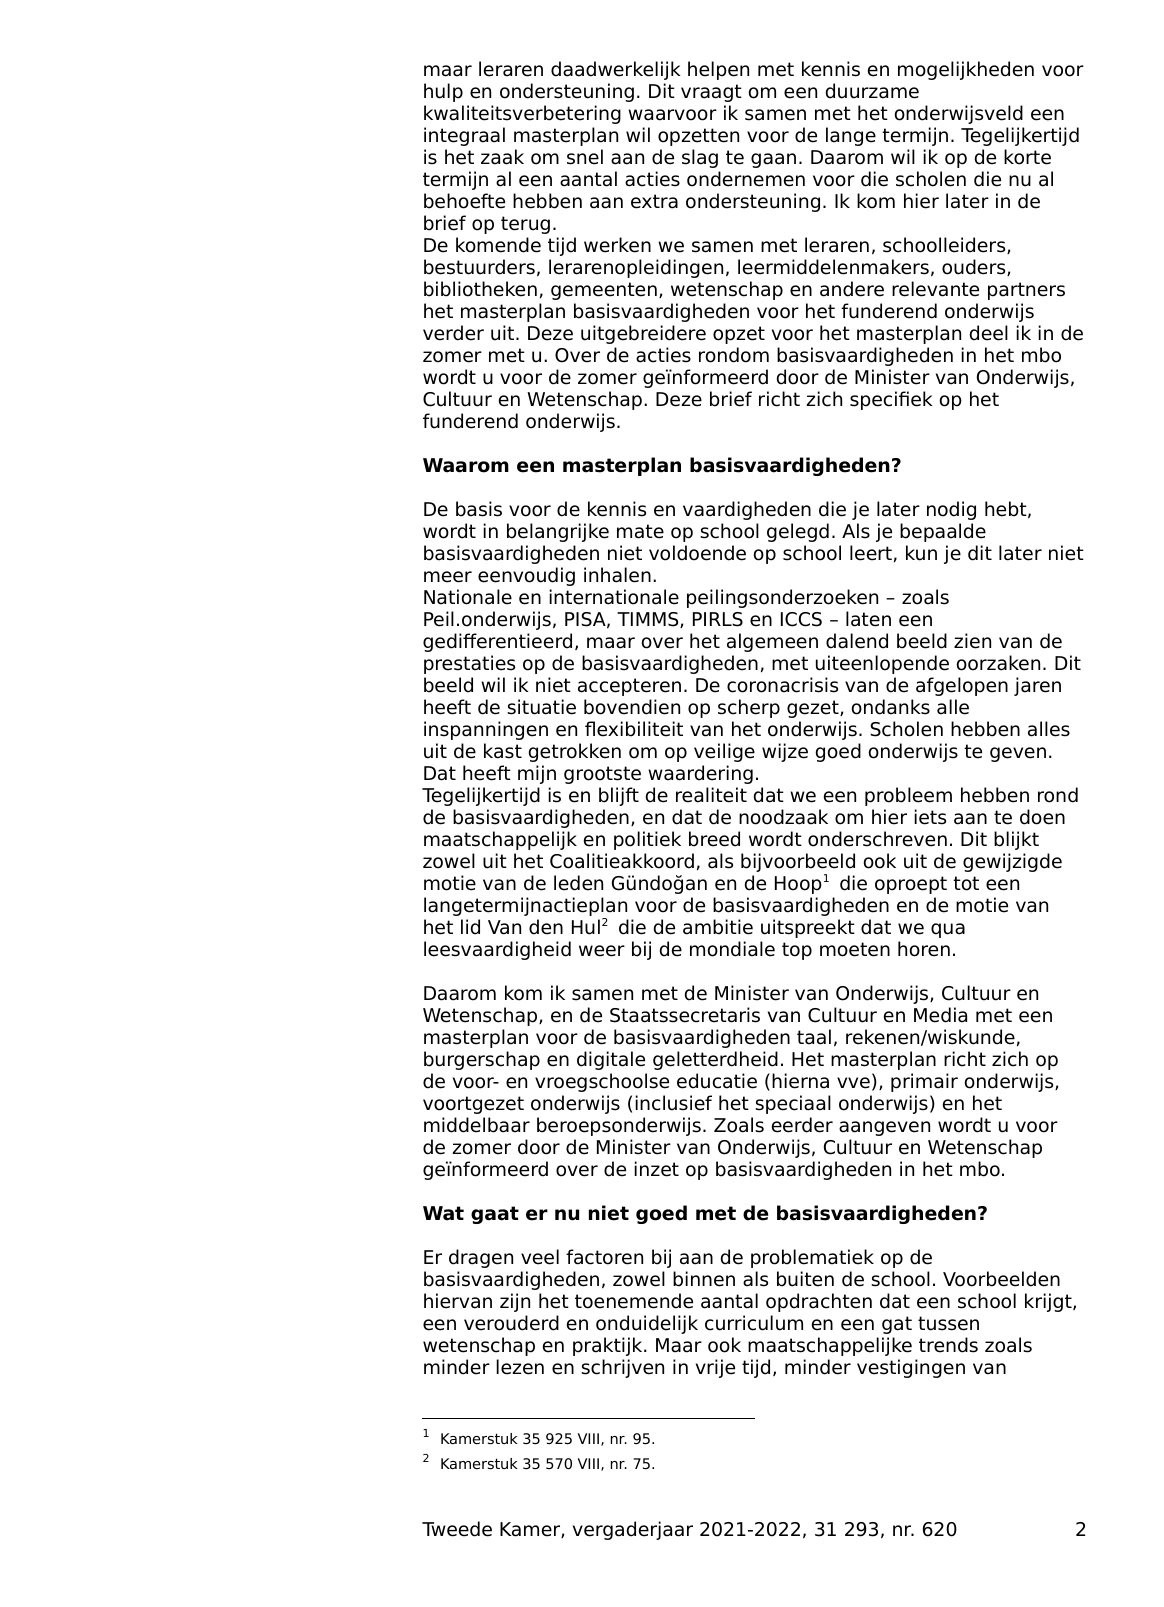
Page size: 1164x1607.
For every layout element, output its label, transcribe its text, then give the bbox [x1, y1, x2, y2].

text Daarom kom ik samen met de Minister van Onderwijs, Cultuur en Wetenschap, en de Staatssecretaris van Cultuur en Media met een masterplan voor de basisvaardigheden taal, rekenen/wiskunde, burgerschap en digitale geletterdheid. Het masterplan richt zich op de voor- en vroegschoolse educatie (hierna vve), primair onderwijs, voortgezet onderwijs (inclusief het speciaal onderwijs) en het middelbaar beroepsonderwijs. Zoals eerder aangeven wordt u voor de zomer door de Minister van Onderwijs, Cultuur en Wetenschap geïnformeerd over de inzet op basisvaardigheden in het mbo. [422, 983, 1087, 1181]
text De basis voor de kennis en vaardigheden die je later nodig hebt, wordt in belangrijke mate op school gelegd. Als je bepaalde basisvaardigheden niet voldoende op school leert, kun je dit later niet meer eenvoudig inhalen. [422, 499, 1087, 587]
text Er dragen veel factoren bij aan de problematiek op de basisvaardigheden, zowel binnen als buiten de school. Voorbeelden hiervan zijn het toenemende aantal opdrachten dat een school krijgt, een verouderd en onduidelijk curriculum en een gat tussen wetenschap en praktijk. Maar ook maatschappelijke trends zoals minder lezen en schrijven in vrije tijd, minder vestigingen van [422, 1247, 1087, 1379]
subtitle Wat gaat er nu niet goed met de basisvaardigheden? [422, 1203, 1087, 1225]
text De komende tijd werken we samen met leraren, schoolleiders, bestuurders, lerarenopleidingen, leermiddelenmakers, ouders, bibliotheken, gemeenten, wetenschap en andere relevante partners het masterplan basisvaardigheden voor het funderend onderwijs verder uit. Deze uitgebreidere opzet voor het masterplan deel ik in de zomer met u. Over de acties rondom basisvaardigheden in het mbo wordt u voor de zomer geïnformeerd door de Minister van Onderwijs, Cultuur en Wetenschap. Deze brief richt zich specifiek op het funderend onderwijs. [422, 235, 1087, 433]
text Tegelijkertijd is en blijft de realiteit dat we een probleem hebben rond de basisvaardigheden, en dat de noodzaak om hier iets aan te doen maatschappelijk en politiek breed wordt onderschreven. Dit blijkt zowel uit het Coalitieakkoord, als bijvoorbeeld ook uit de gewijzigde motie van de leden Gündoğan en de Hoop die oproept tot een langetermijnactieplan voor de basisvaardigheden en de motie van het lid Van den Hul die de ambitie uitspreekt dat we qua leesvaardigheid weer bij de mondiale top moeten horen. [422, 785, 1087, 961]
text Kamerstuk 35 925 VIII, nr. 95. [422, 1427, 1087, 1449]
subtitle Waarom een masterplan basisvaardigheden? [422, 455, 1087, 477]
text maar leraren daadwerkelijk helpen met kennis en mogelijkheden voor hulp en ondersteuning. Dit vraagt om een duurzame kwaliteitsverbetering waarvoor ik samen met het onderwijsveld een integraal masterplan wil opzetten voor de lange termijn. Tegelijkertijd is het zaak om snel aan de slag te gaan. Daarom wil ik op de korte termijn al een aantal acties ondernemen voor die scholen die nu al behoefte hebben aan extra ondersteuning. Ik kom hier later in de brief op terug. [422, 59, 1087, 235]
text Nationale en internationale peilingsonderzoeken – zoals Peil.onderwijs, PISA, TIMMS, PIRLS en ICCS – laten een gedifferentieerd, maar over het algemeen dalend beeld zien van de prestaties op de basisvaardigheden, met uiteenlopende oorzaken. Dit beeld wil ik niet accepteren. De coronacrisis van de afgelopen jaren heeft de situatie bovendien op scherp gezet, ondanks alle inspanningen en flexibiliteit van het onderwijs. Scholen hebben alles uit de kast getrokken om op veilige wijze goed onderwijs te geven. Dat heeft mijn grootste waardering. [422, 587, 1087, 785]
text Kamerstuk 35 570 VIII, nr. 75. [422, 1452, 1087, 1474]
